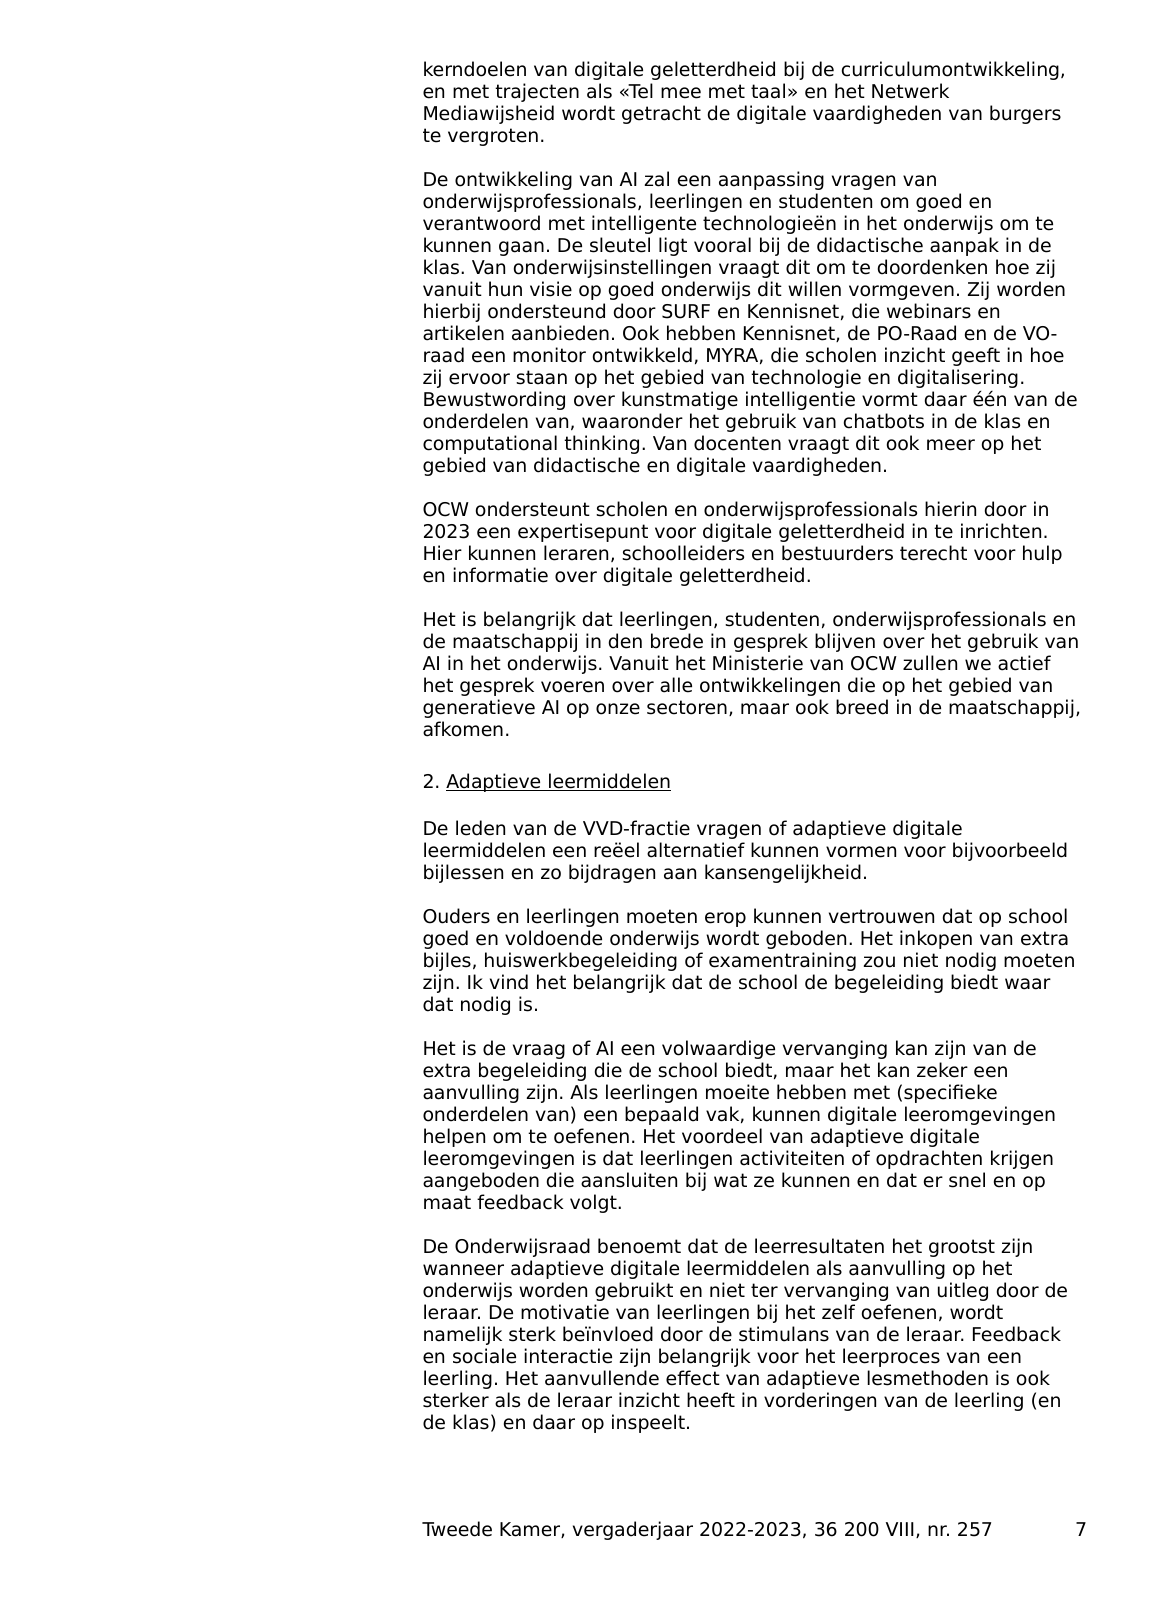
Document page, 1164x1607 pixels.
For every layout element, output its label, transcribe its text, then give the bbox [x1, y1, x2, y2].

text kerndoelen van digitale geletterdheid bij de curriculumontwikkeling, en met trajecten als «Tel mee met taal» en het Netwerk Mediawijsheid wordt getracht de digitale vaardigheden van burgers te vergroten. [422, 59, 1087, 147]
text De Onderwijsraad benoemt dat de leerresultaten het grootst zijn wanneer adaptieve digitale leermiddelen als aanvulling op het onderwijs worden gebruikt en niet ter vervanging van uitleg door de leraar. De motivatie van leerlingen bij het zelf oefenen, wordt namelijk sterk beïnvloed door de stimulans van de leraar. Feedback en sociale interactie zijn belangrijk voor het leerproces van een leerling. Het aanvullende effect van adaptieve lesmethoden is ook sterker als de leraar inzicht heeft in vorderingen van de leerling (en de klas) en daar op inspeelt. [422, 1236, 1087, 1434]
text De leden van de VVD-fractie vragen of adaptieve digitale leermiddelen een reëel alternatief kunnen vormen voor bijvoorbeeld bijlessen en zo bijdragen aan kansengelijkheid. [422, 818, 1087, 884]
subtitle 2. Adaptieve leermiddelen [422, 771, 1087, 793]
text Ouders en leerlingen moeten erop kunnen vertrouwen dat op school goed en voldoende onderwijs wordt geboden. Het inkopen van extra bijles, huiswerkbegeleiding of examentraining zou niet nodig moeten zijn. Ik vind het belangrijk dat de school de begeleiding biedt waar dat nodig is. [422, 906, 1087, 1016]
text OCW ondersteunt scholen en onderwijsprofessionals hierin door in 2023 een expertisepunt voor digitale geletterdheid in te inrichten. Hier kunnen leraren, schoolleiders en bestuurders terecht voor hulp en informatie over digitale geletterdheid. [422, 499, 1087, 587]
text De ontwikkeling van AI zal een aanpassing vragen van onderwijsprofessionals, leerlingen en studenten om goed en verantwoord met intelligente technologieën in het onderwijs om te kunnen gaan. De sleutel ligt vooral bij de didactische aanpak in de klas. Van onderwijsinstellingen vraagt dit om te doordenken hoe zij vanuit hun visie op goed onderwijs dit willen vormgeven. Zij worden hierbij ondersteund door SURF en Kennisnet, die webinars en artikelen aanbieden. Ook hebben Kennisnet, de PO-Raad en de VO-raad een monitor ontwikkeld, MYRA, die scholen inzicht geeft in hoe zij ervoor staan op het gebied van technologie en digitalisering. Bewustwording over kunstmatige intelligentie vormt daar één van de onderdelen van, waaronder het gebruik van chatbots in de klas en computational thinking. Van docenten vraagt dit ook meer op het gebied van didactische en digitale vaardigheden. [422, 169, 1087, 477]
text Het is de vraag of AI een volwaardige vervanging kan zijn van de extra begeleiding die de school biedt, maar het kan zeker een aanvulling zijn. Als leerlingen moeite hebben met (specifieke onderdelen van) een bepaald vak, kunnen digitale leeromgevingen helpen om te oefenen. Het voordeel van adaptieve digitale leeromgevingen is dat leerlingen activiteiten of opdrachten krijgen aangeboden die aansluiten bij wat ze kunnen en dat er snel en op maat feedback volgt. [422, 1038, 1087, 1214]
text Het is belangrijk dat leerlingen, studenten, onderwijsprofessionals en de maatschappij in den brede in gesprek blijven over het gebruik van AI in het onderwijs. Vanuit het Ministerie van OCW zullen we actief het gesprek voeren over alle ontwikkelingen die op het gebied van generatieve AI op onze sectoren, maar ook breed in de maatschappij, afkomen. [422, 609, 1087, 741]
